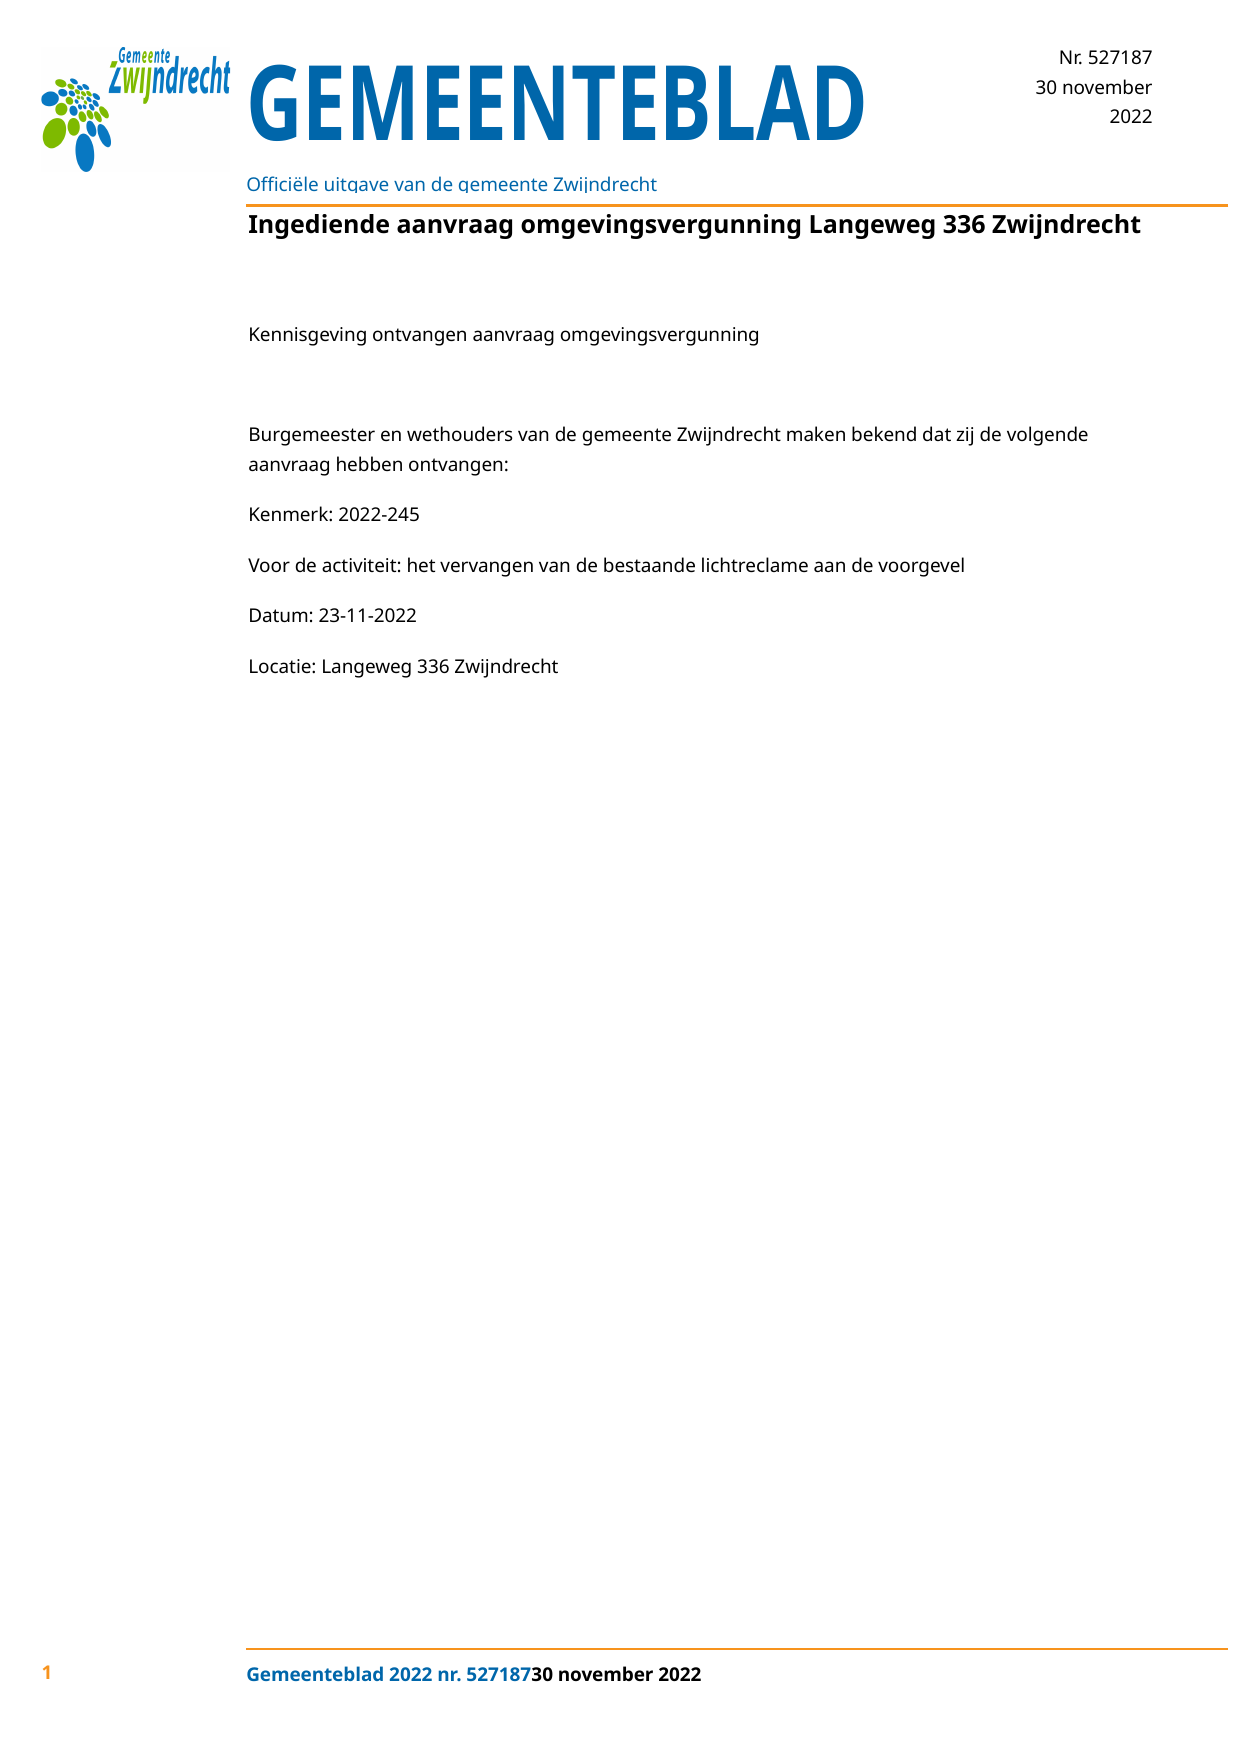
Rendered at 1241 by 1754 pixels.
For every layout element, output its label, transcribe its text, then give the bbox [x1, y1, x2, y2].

text Burgemeester en wethouders van de gemeente Zwijndrecht maken bekend dat zij de volgende aanvraag hebben ontvangen: [248, 422, 1152, 477]
text Voor de activiteit: het vervangen van de bestaande lichtreclame aan de voorgevel [248, 552, 1152, 578]
text Ingediende aanvraag omgevingsvergunning Langeweg 336 Zwijndrecht [248, 207, 1152, 241]
text Datum: 23-11-2022 [248, 602, 1152, 628]
text Kenmerk: 2022-245 [248, 502, 1152, 527]
text Kennisgeving ontvangen aanvraag omgevingsvergunning [248, 321, 1152, 346]
picture [41, 47, 231, 172]
text Locatie: Langeweg 336 Zwijndrecht [248, 653, 1152, 678]
